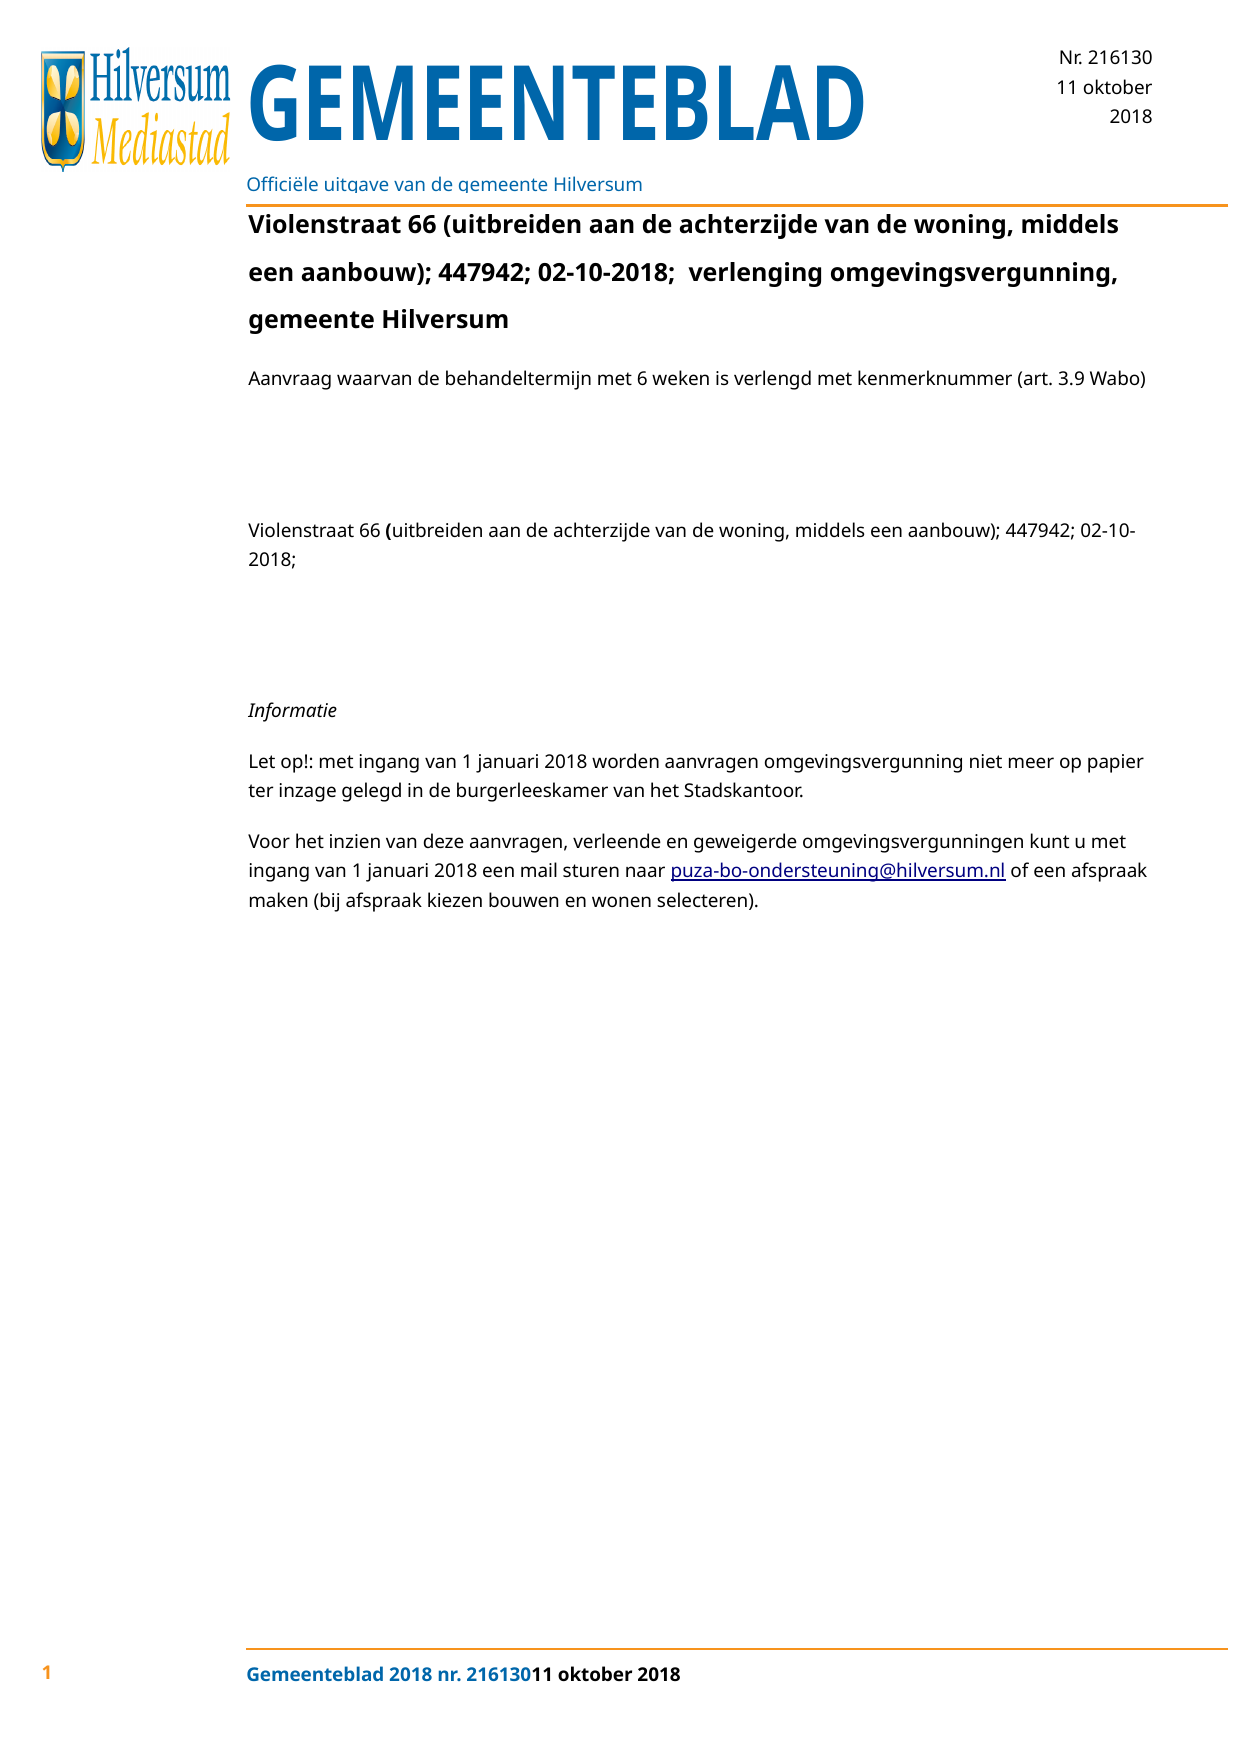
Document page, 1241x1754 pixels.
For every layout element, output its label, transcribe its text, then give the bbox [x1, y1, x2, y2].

text Aanvraag waarvan de behandeltermijn met 6 weken is verlengd met kenmerknummer (art. 3.9 Wabo) [248, 366, 1152, 391]
text Violenstraat 66 (uitbreiden aan de achterzijde van de woning, middels een aanbouw); 447942; 02-10-2018; [248, 517, 1152, 572]
text Let op!: met ingang van 1 januari 2018 worden aanvragen omgevingsvergunning niet meer op papier ter inzage gelegd in de burgerleeskamer van het Stadskantoor. [248, 748, 1152, 803]
picture [41, 47, 231, 172]
text Informatie [248, 698, 1152, 723]
text Violenstraat 66 (uitbreiden aan de achterzijde van de woning, middels een aanbouw); 447942; 02-10-2018; verlenging omgevingsvergunning, gemeente Hilversum [248, 207, 1152, 336]
text Voor het inzien van deze aanvragen, verleende en geweigerde omgevingsvergunningen kunt u met ingang van 1 januari 2018 een mail sturen naar puza-bo-ondersteuning@hilversum.nl of een afspraak maken (bij afspraak kiezen bouwen en wonen selecteren). [248, 828, 1152, 913]
